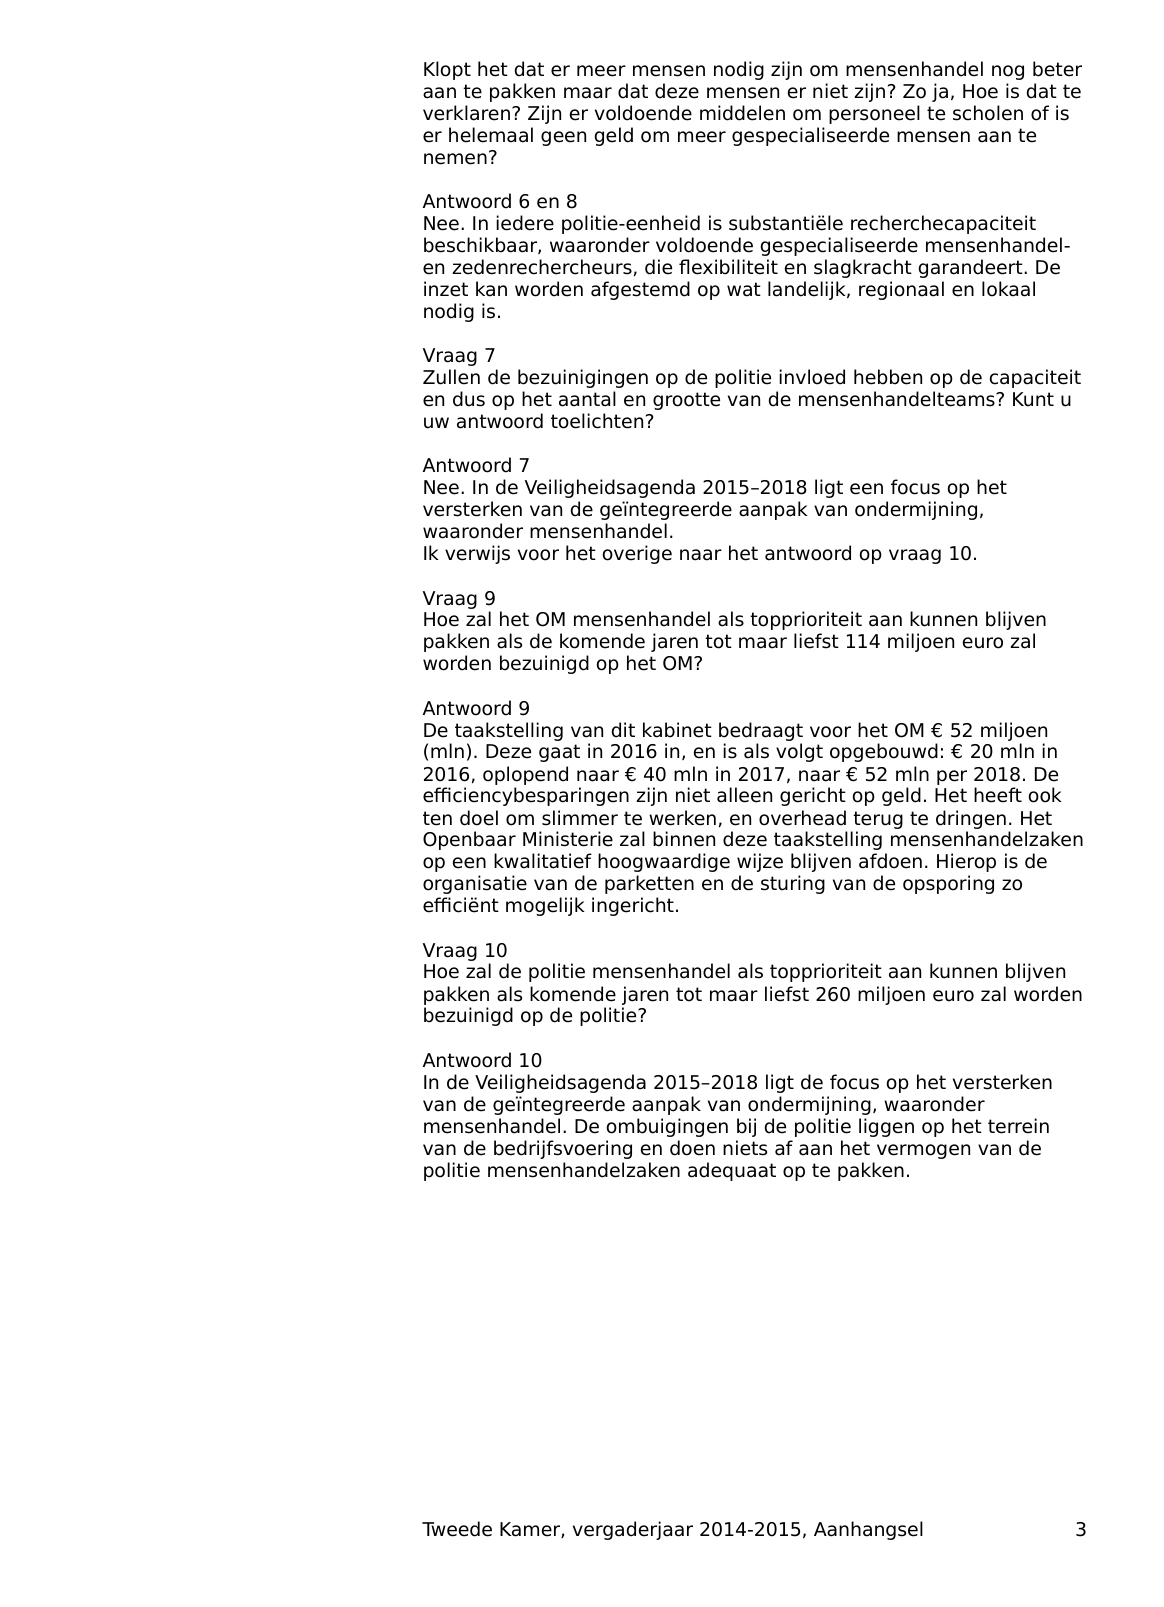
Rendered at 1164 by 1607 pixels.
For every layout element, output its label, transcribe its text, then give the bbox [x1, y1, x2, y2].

text Nee. In iedere politie-eenheid is substantiële recherchecapaciteit beschikbaar, waaronder voldoende gespecialiseerde mensenhandel- en zedenrechercheurs, die flexibiliteit en slagkracht garandeert. De inzet kan worden afgestemd op wat landelijk, regionaal en lokaal nodig is. [422, 213, 1087, 323]
text Hoe zal de politie mensenhandel als topprioriteit aan kunnen blijven pakken als komende jaren tot maar liefst 260 miljoen euro zal worden bezuinigd op de politie? [422, 961, 1087, 1027]
text Antwoord 6 en 8 [422, 191, 1087, 213]
text Antwoord 9 [422, 697, 1087, 719]
text In de Veiligheidsagenda 2015–2018 ligt de focus op het versterken van de geïntegreerde aanpak van ondermijning, waaronder mensenhandel. De ombuigingen bij de politie liggen op het terrein van de bedrijfsvoering en doen niets af aan het vermogen van de politie mensenhandelzaken adequaat op te pakken. [422, 1072, 1087, 1181]
text Klopt het dat er meer mensen nodig zijn om mensenhandel nog beter aan te pakken maar dat deze mensen er niet zijn? Zo ja, Hoe is dat te verklaren? Zijn er voldoende middelen om personeel te scholen of is er helemaal geen geld om meer gespecialiseerde mensen aan te nemen? [422, 59, 1087, 169]
text Vraag 7 [422, 345, 1087, 367]
text Vraag 9 [422, 587, 1087, 609]
text Antwoord 10 [422, 1049, 1087, 1072]
text Zullen de bezuinigingen op de politie invloed hebben op de capaciteit en dus op het aantal en grootte van de mensenhandelteams? Kunt u uw antwoord toelichten? [422, 367, 1087, 433]
text Vraag 10 [422, 939, 1087, 961]
text Hoe zal het OM mensenhandel als topprioriteit aan kunnen blijven pakken als de komende jaren tot maar liefst 114 miljoen euro zal worden bezuinigd op het OM? [422, 609, 1087, 675]
text De taakstelling van dit kabinet bedraagt voor het OM € 52 miljoen (mln). Deze gaat in 2016 in, en is als volgt opgebouwd: € 20 mln in 2016, oplopend naar € 40 mln in 2017, naar € 52 mln per 2018. De efficiencybesparingen zijn niet alleen gericht op geld. Het heeft ook ten doel om slimmer te werken, en overhead terug te dringen. Het Openbaar Ministerie zal binnen deze taakstelling mensenhandelzaken op een kwalitatief hoogwaardige wijze blijven afdoen. Hierop is de organisatie van de parketten en de sturing van de opsporing zo efficiënt mogelijk ingericht. [422, 719, 1087, 917]
text Nee. In de Veiligheidsagenda 2015–2018 ligt een focus op het versterken van de geïntegreerde aanpak van ondermijning, waaronder mensenhandel. [422, 477, 1087, 543]
text Antwoord 7 [422, 455, 1087, 477]
text Ik verwijs voor het overige naar het antwoord op vraag 10. [422, 543, 1087, 565]
